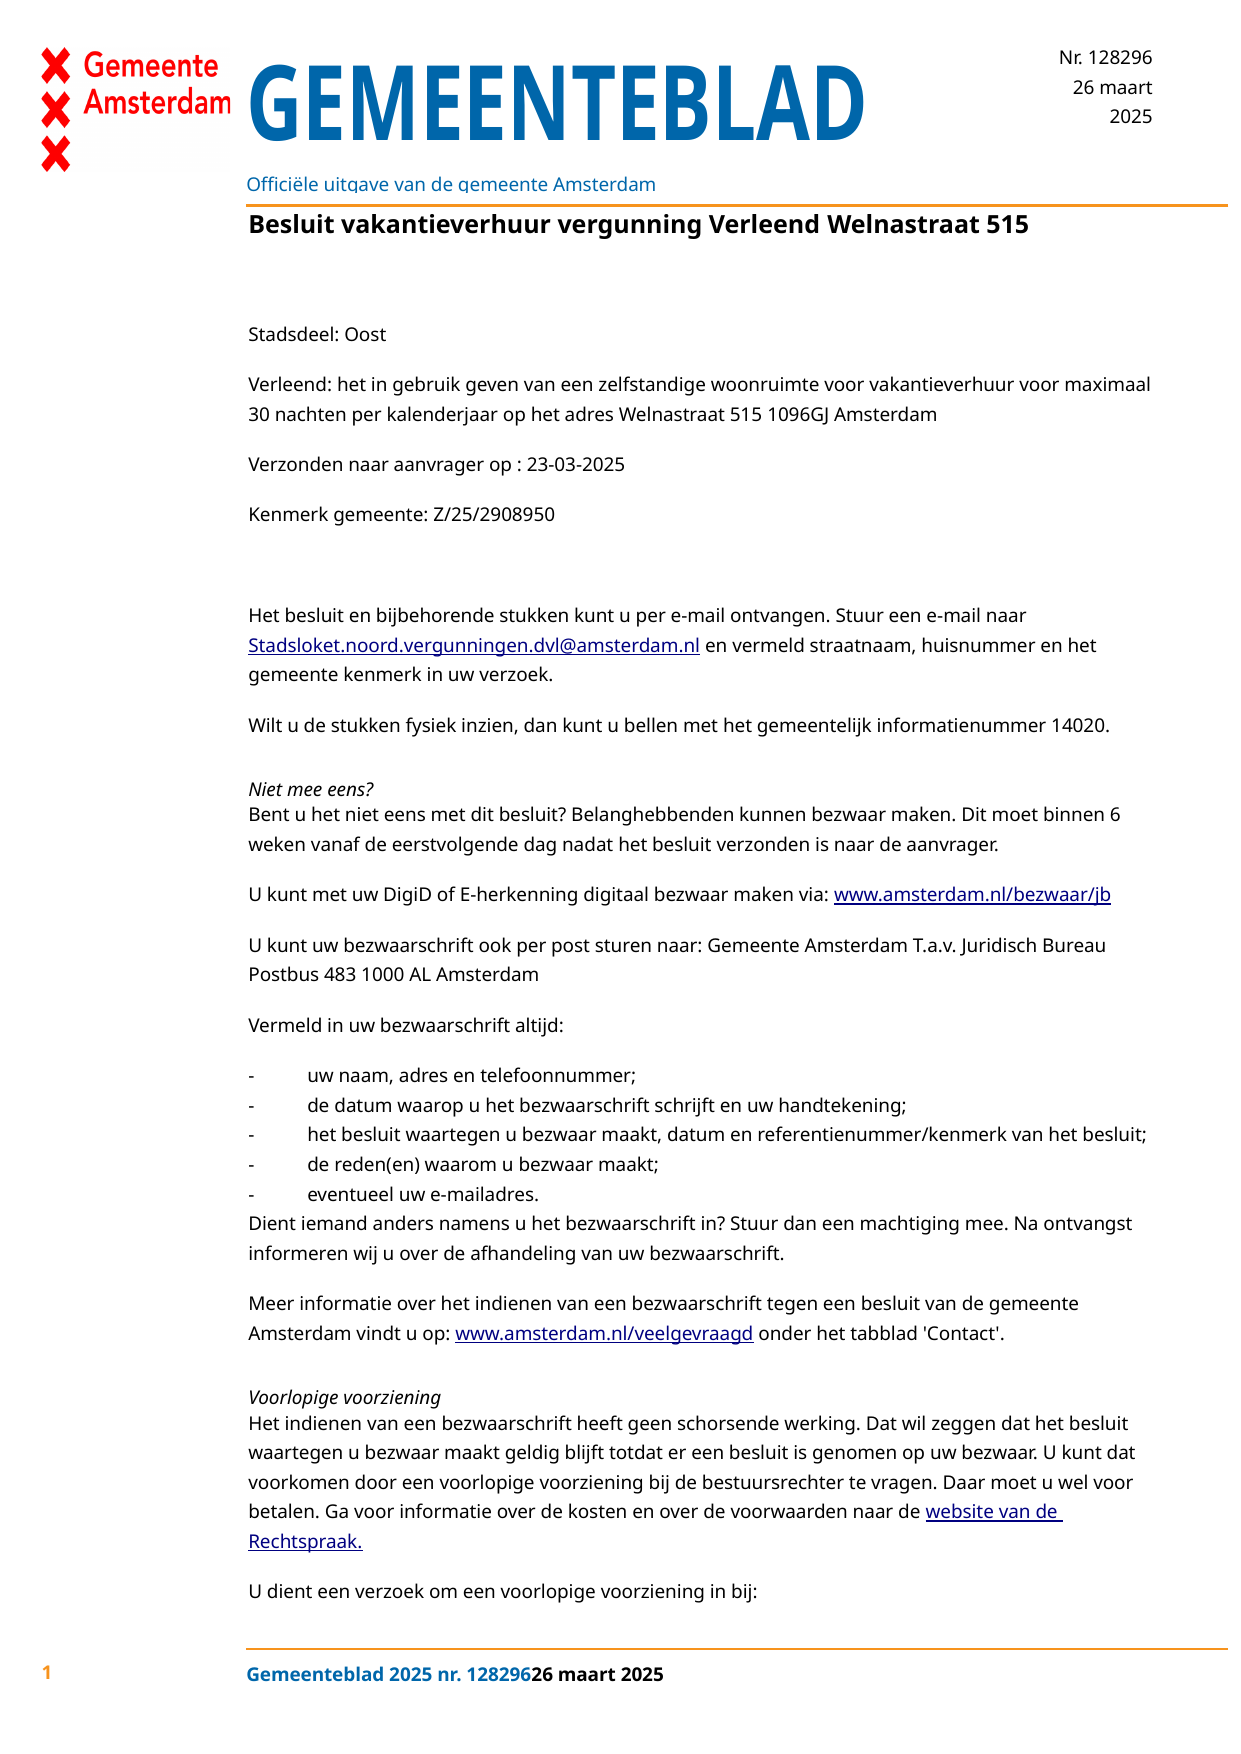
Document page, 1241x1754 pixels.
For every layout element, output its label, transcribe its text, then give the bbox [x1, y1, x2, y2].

text Verleend: het in gebruik geven van een zelfstandige woonruimte voor vakantieverhuur voor maximaal 30 nachten per kalenderjaar op het adres Welnastraat 515 1096GJ Amsterdam [248, 371, 1152, 426]
list de datum waarop u het bezwaarschrift schrijft en uw handtekening; [248, 1092, 1152, 1118]
text Stadsdeel: Oost [248, 321, 1152, 346]
text Het besluit en bijbehorende stukken kunt u per e-mail ontvangen. Stuur een e-mail naar Stadsloket.noord.vergunningen.dvl@amsterdam.nl en vermeld straatnaam, huisnummer en het gemeente kenmerk in uw verzoek. [248, 602, 1152, 687]
text Kenmerk gemeente: Z/25/2908950 [248, 502, 1152, 527]
text Vermeld in uw bezwaarschrift altijd: [248, 1012, 1152, 1038]
text Verzonden naar aanvrager op : 23-03-2025 [248, 451, 1152, 477]
text U kunt met uw DigiD of E-herkenning digitaal bezwaar maken via: www.amsterdam.nl/bezwaar/jb [248, 882, 1152, 907]
list uw naam, adres en telefoonnummer; [248, 1062, 1152, 1088]
text U kunt uw bezwaarschrift ook per post sturen naar: Gemeente Amsterdam T.a.v. Juridisch Bureau Postbus 483 1000 AL Amsterdam [248, 932, 1152, 987]
text U dient een verzoek om een voorlopige voorziening in bij: [248, 1578, 1152, 1604]
picture [41, 47, 231, 172]
text Wilt u de stukken fysiek inzien, dan kunt u bellen met het gemeentelijk informatienummer 14020. [248, 712, 1152, 738]
list eventueel uw e-mailadres. [248, 1181, 1152, 1207]
text Voorlopige voorziening [248, 1384, 1152, 1410]
text Meer informatie over het indienen van een bezwaarschrift tegen een besluit van de gemeente Amsterdam vindt u op: www.amsterdam.nl/veelgevraagd onder het tabblad 'Contact'. [248, 1290, 1152, 1346]
text Bent u het niet eens met dit besluit? Belanghebbenden kunnen bezwaar maken. Dit moet binnen 6 weken vanaf de eerstvolgende dag nadat het besluit verzonden is naar de aanvrager. [248, 802, 1152, 857]
text Het indienen van een bezwaarschrift heeft geen schorsende werking. Dat wil zeggen dat het besluit waartegen u bezwaar maakt geldig blijft totdat er een besluit is genomen op uw bezwaar. U kunt dat voorkomen door een voorlopige voorziening bij de bestuursrechter te vragen. Daar moet u wel voor betalen. Ga voor informatie over de kosten en over de voorwaarden naar de website van de Rechtspraak. [248, 1410, 1152, 1554]
text Dient iemand anders namens u het bezwaarschrift in? Stuur dan een machtiging mee. Na ontvangst informeren wij u over de afhandeling van uw bezwaarschrift. [248, 1210, 1152, 1266]
list de reden(en) waarom u bezwaar maakt; [248, 1151, 1152, 1177]
text Niet mee eens? [248, 776, 1152, 802]
list het besluit waartegen u bezwaar maakt, datum en referentienummer/kenmerk van het besluit; [248, 1122, 1152, 1147]
text Besluit vakantieverhuur vergunning Verleend Welnastraat 515 [248, 207, 1152, 241]
